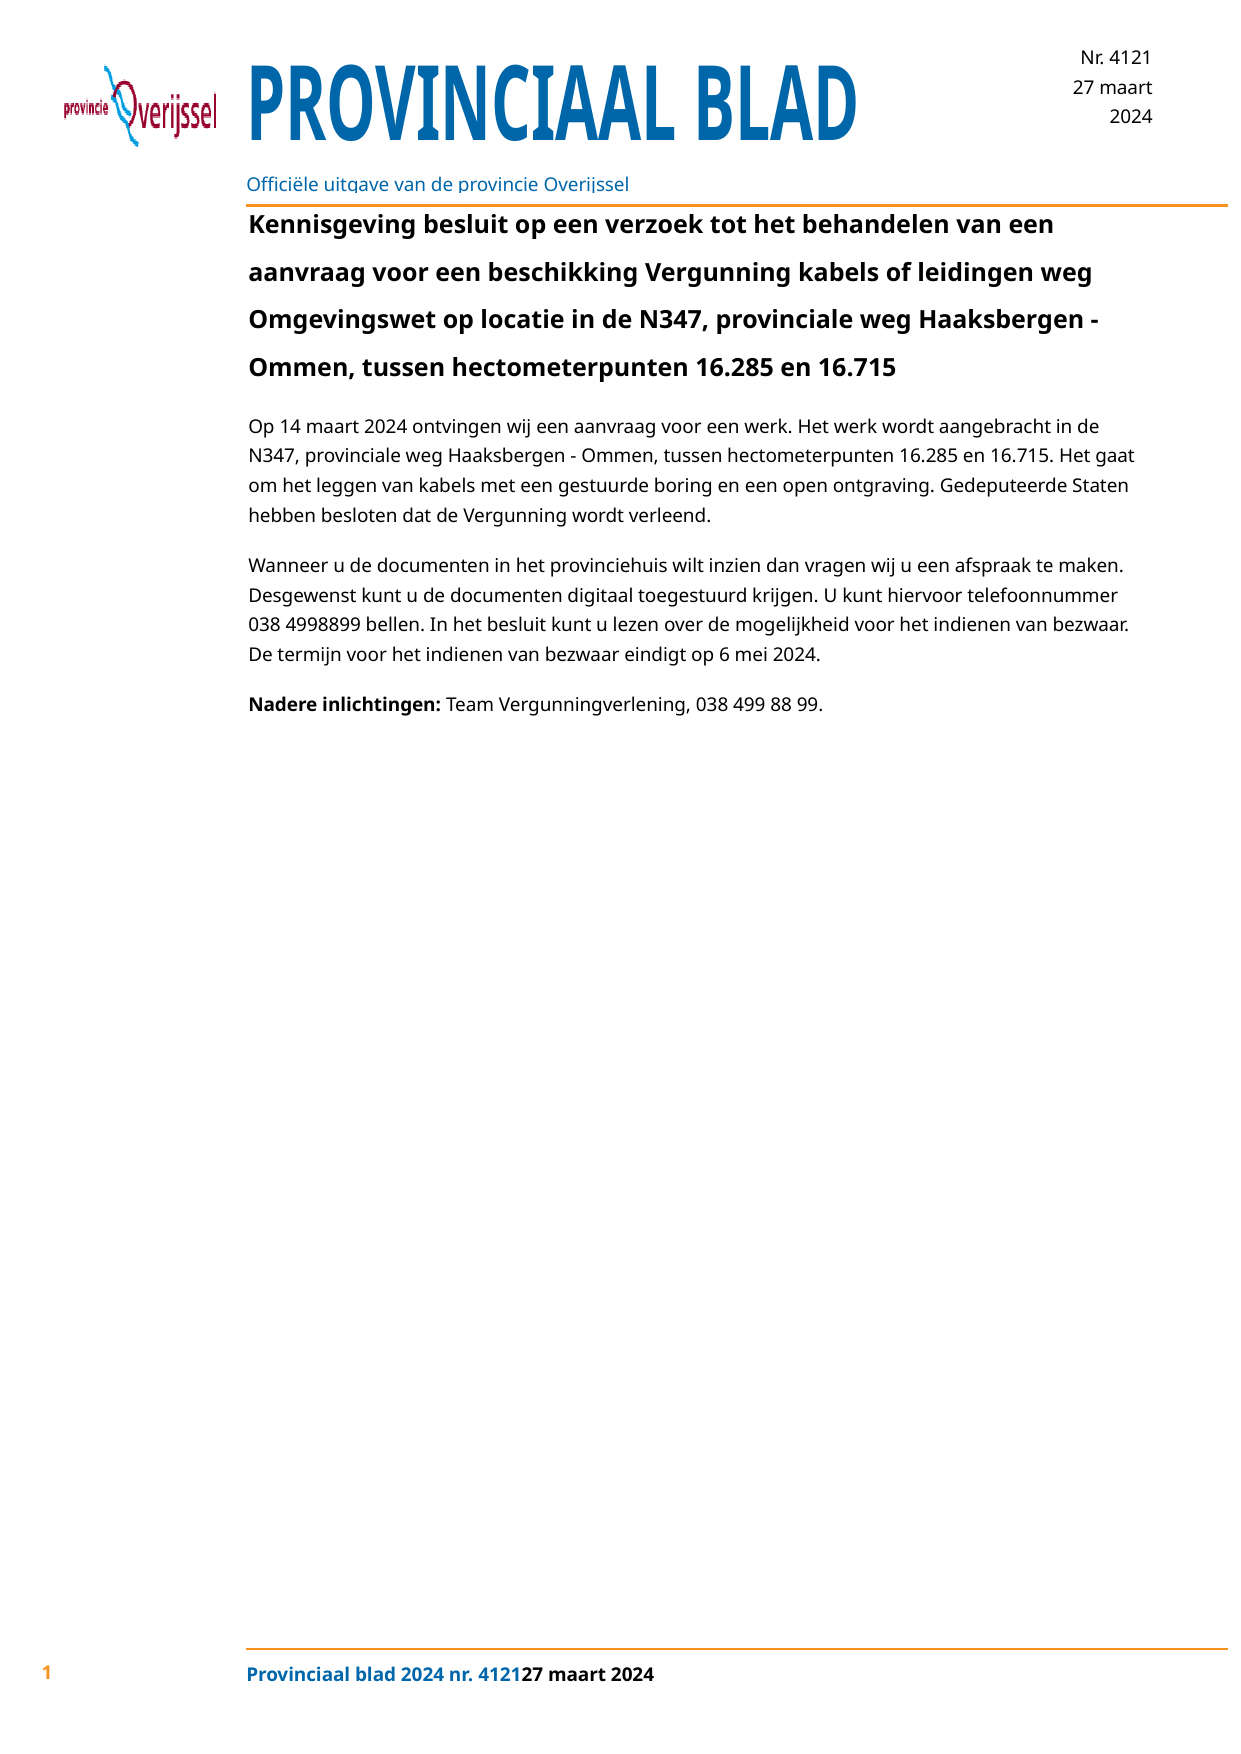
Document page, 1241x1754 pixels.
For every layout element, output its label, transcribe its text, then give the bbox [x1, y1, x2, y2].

text Nadere inlichtingen: Team Vergunningverlening, 038 499 88 99. [248, 691, 1152, 717]
text Op 14 maart 2024 ontvingen wij een aanvraag voor een werk. Het werk wordt aangebracht in de N347, provinciale weg Haaksbergen - Ommen, tussen hectometerpunten 16.285 en 16.715. Het gaat om het leggen van kabels met een gestuurde boring en een open ontgraving. Gedeputeerde Staten hebben besloten dat de Vergunning wordt verleend. [248, 413, 1152, 528]
picture [41, 47, 231, 172]
text Wanneer u de documenten in het provinciehuis wilt inzien dan vragen wij u een afspraak te maken. Desgewenst kunt u de documenten digitaal toegestuurd krijgen. U kunt hiervoor telefoonnummer 038 4998899 bellen. In het besluit kunt u lezen over de mogelijkheid voor het indienen van bezwaar. De termijn voor het indienen van bezwaar eindigt op 6 mei 2024. [248, 552, 1152, 667]
text Kennisgeving besluit op een verzoek tot het behandelen van een aanvraag voor een beschikking Vergunning kabels of leidingen weg Omgevingswet op locatie in de N347, provinciale weg Haaksbergen - Ommen, tussen hectometerpunten 16.285 en 16.715 [248, 207, 1152, 384]
